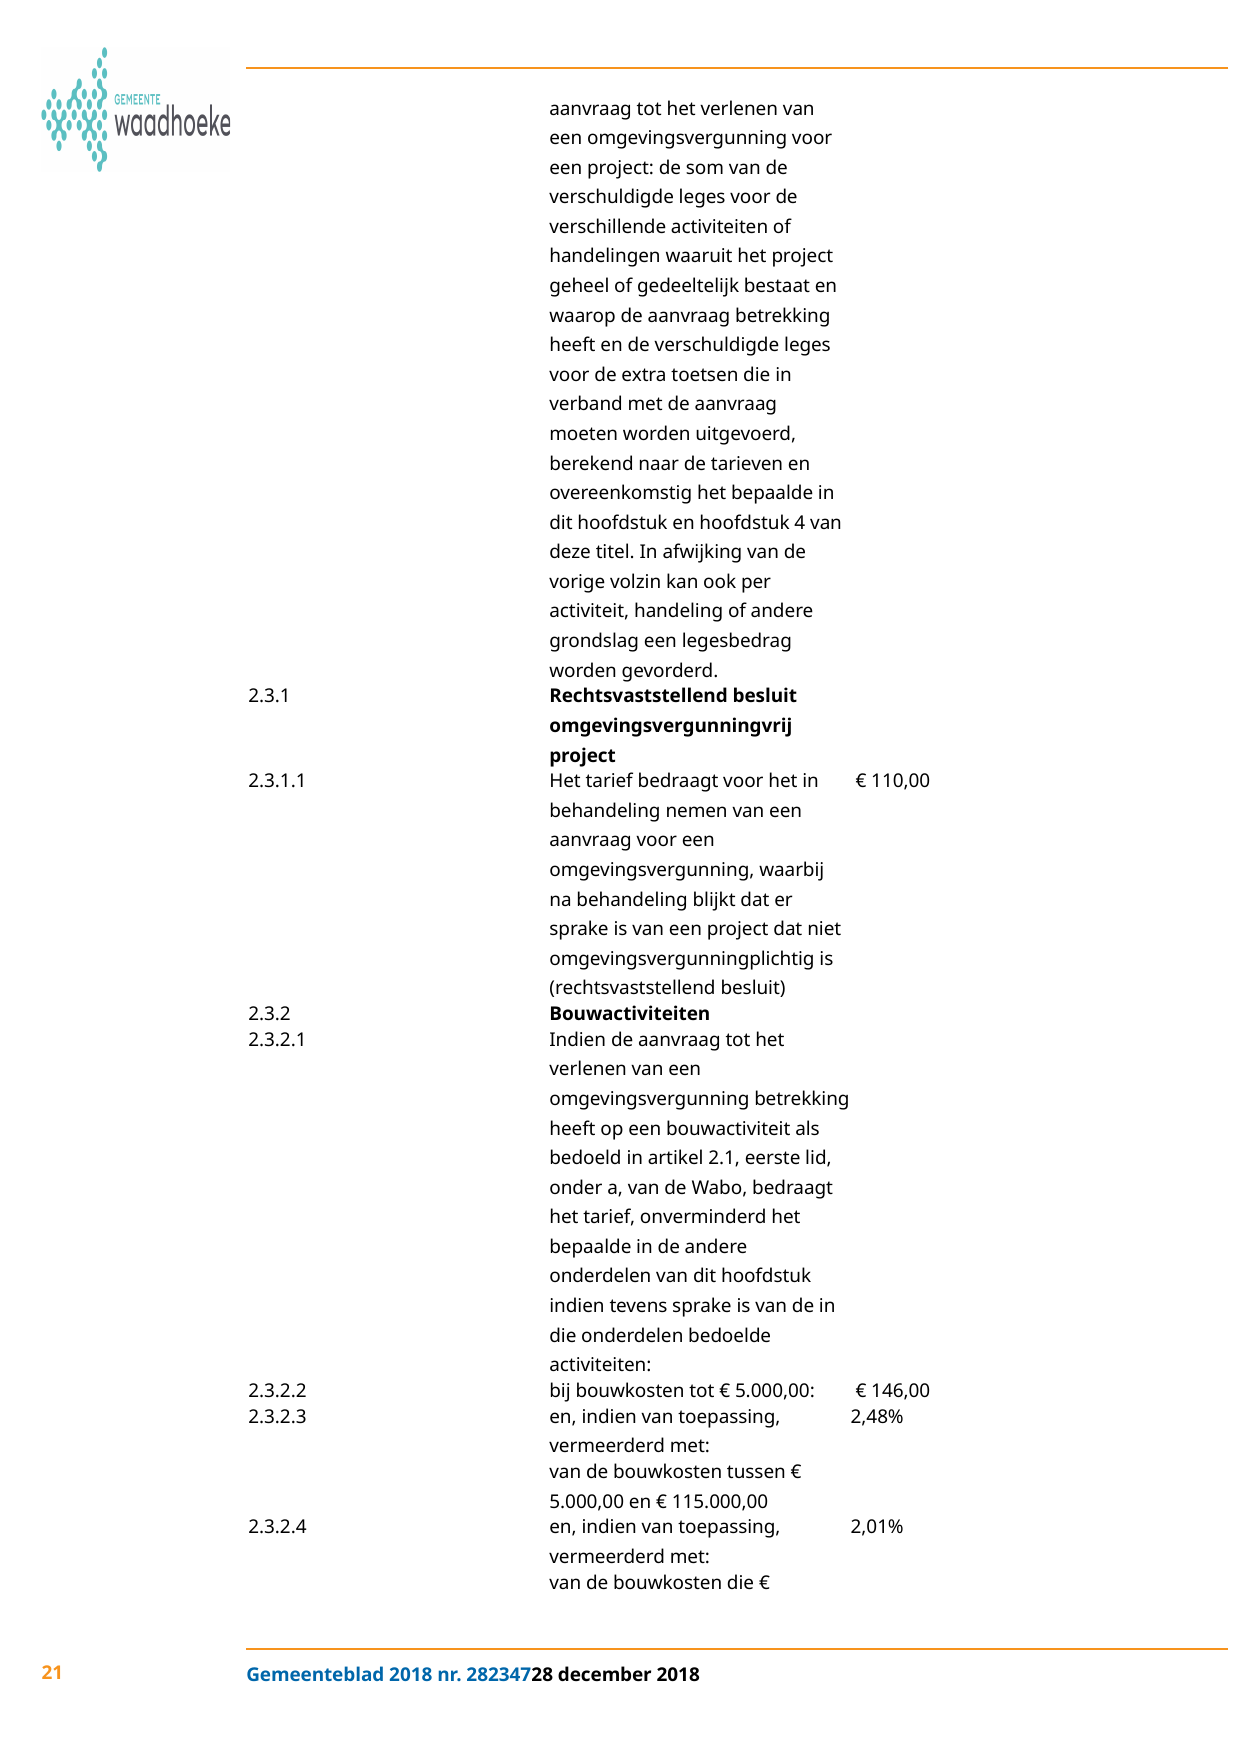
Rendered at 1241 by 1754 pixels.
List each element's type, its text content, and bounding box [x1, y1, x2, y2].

table_cell Rechtsvaststellend besluit omgevingsvergunningvrij project [549, 683, 850, 767]
table_cell 2.3.1.1 [248, 768, 549, 1000]
table_cell [248, 95, 549, 683]
table_cell [850, 1000, 1152, 1026]
table_cell en, indien van toepassing, vermeerderd met: [549, 1514, 850, 1569]
picture [41, 47, 231, 172]
table_cell [850, 1569, 1152, 1594]
table_cell [248, 1458, 549, 1513]
table_cell 2.3.2.1 [248, 1026, 549, 1377]
table_cell 2.3.1 [248, 683, 549, 767]
table_cell [850, 95, 1152, 683]
table_cell 2,01% [850, 1514, 1152, 1569]
table_cell aanvraag tot het verlenen van een omgevingsvergunning voor een project: de som van de verschuldigde leges voor de verschillende activiteiten of handelingen waaruit het project geheel of gedeeltelijk bestaat en waarop de aanvraag betrekking heeft en de verschuldigde leges voor de extra toetsen die in verband met de aanvraag moeten worden uitgevoerd, berekend naar de tarieven en overeenkomstig het bepaalde in dit hoofdstuk en hoofdstuk 4 van deze titel. In afwijking van de vorige volzin kan ook per activiteit, handeling of andere grondslag een legesbedrag worden gevorderd. [549, 95, 850, 683]
table_cell 2.3.2 [248, 1000, 549, 1026]
table_cell bij bouwkosten tot € 5.000,00: [549, 1377, 850, 1403]
table_cell Het tarief bedraagt voor het in behandeling nemen van een aanvraag voor een omgevingsvergunning, waarbij na behandeling blijkt dat er sprake is van een project dat niet omgevingsvergunningplichtig is (rechtsvaststellend besluit) [549, 768, 850, 1000]
table_cell 2.3.2.2 [248, 1377, 549, 1403]
table_cell 2.3.2.4 [248, 1514, 549, 1569]
table_cell 2,48% [850, 1403, 1152, 1458]
table_cell [248, 1569, 549, 1594]
table_cell € 110,00 [850, 768, 1152, 1000]
table_cell van de bouwkosten die € [549, 1569, 850, 1594]
table_cell [850, 1458, 1152, 1513]
table_cell [850, 683, 1152, 767]
table_cell € 146,00 [850, 1377, 1152, 1403]
table_cell en, indien van toepassing, vermeerderd met: [549, 1403, 850, 1458]
table_cell [850, 1026, 1152, 1377]
table_cell van de bouwkosten tussen € 5.000,00 en € 115.000,00 [549, 1458, 850, 1513]
table_cell Bouwactiviteiten [549, 1000, 850, 1026]
table_cell 2.3.2.3 [248, 1403, 549, 1458]
table_cell Indien de aanvraag tot het verlenen van een omgevingsvergunning betrekking heeft op een bouwactiviteit als bedoeld in artikel 2.1, eerste lid, onder a, van de Wabo, bedraagt het tarief, onverminderd het bepaalde in de andere onderdelen van dit hoofdstuk indien tevens sprake is van de in die onderdelen bedoelde activiteiten: [549, 1026, 850, 1377]
